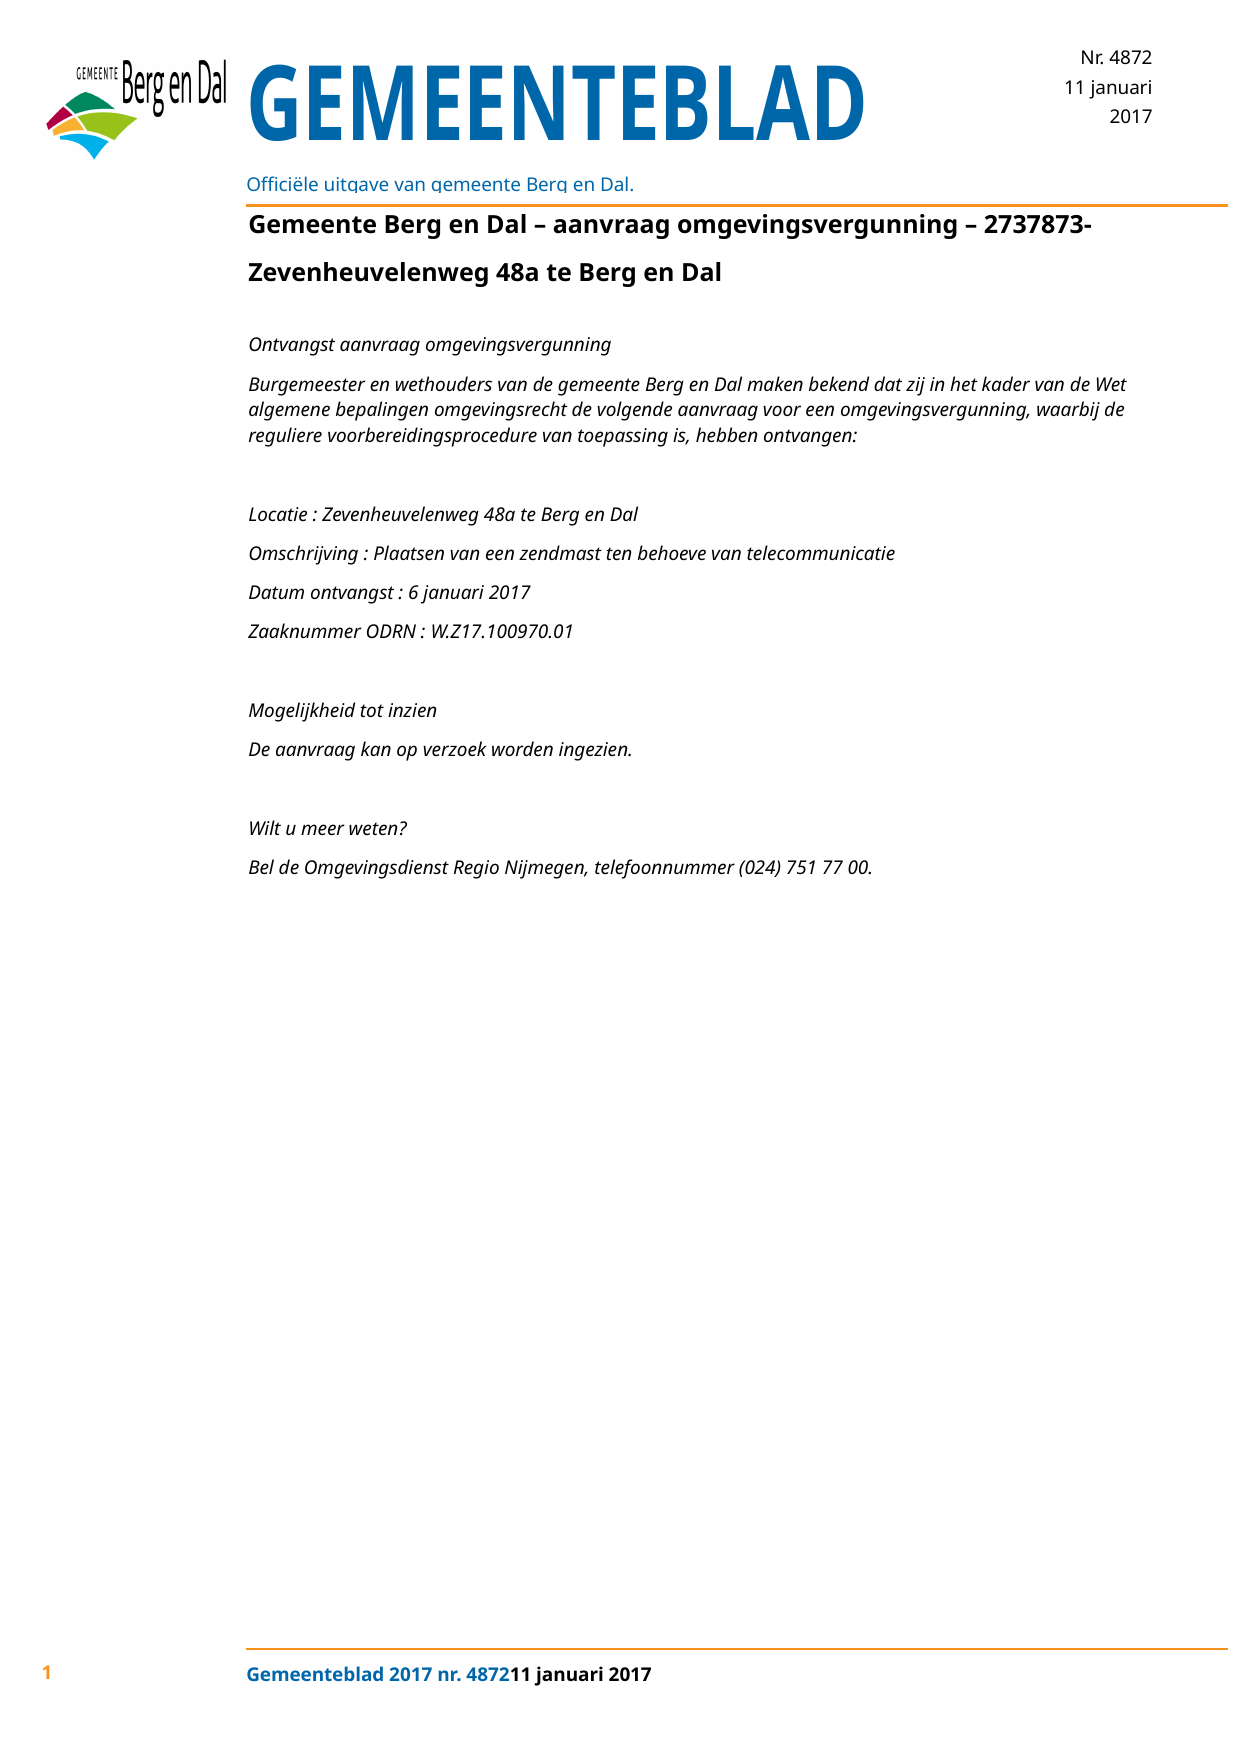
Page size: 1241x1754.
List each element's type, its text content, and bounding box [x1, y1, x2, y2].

text Locatie : Zevenheuvelenweg 48a te Berg en Dal [248, 501, 1152, 526]
text Datum ontvangst : 6 januari 2017 [248, 579, 1152, 605]
picture [41, 47, 231, 172]
text Burgemeester en wethouders van de gemeente Berg en Dal maken bekend dat zij in het kader van de Wet algemene bepalingen omgevingsrecht de volgende aanvraag voor een omgevingsvergunning, waarbij de reguliere voorbereidingsprocedure van toepassing is, hebben ontvangen: [248, 371, 1152, 448]
text Zaaknummer ODRN : W.Z17.100970.01 [248, 618, 1152, 644]
text Wilt u meer weten? [248, 815, 1152, 841]
text Omschrijving : Plaatsen van een zendmast ten behoeve van telecommunicatie [248, 540, 1152, 566]
text Ontvangst aanvraag omgevingsvergunning [248, 331, 1152, 357]
text Bel de Omgevingsdienst Regio Nijmegen, telefoonnummer (024) 751 77 00. [248, 854, 1152, 880]
text Mogelijkheid tot inzien [248, 697, 1152, 723]
text Gemeente Berg en Dal – aanvraag omgevingsvergunning – 2737873- Zevenheuvelenweg 48a te Berg en Dal [248, 207, 1152, 288]
text De aanvraag kan op verzoek worden ingezien. [248, 736, 1152, 762]
